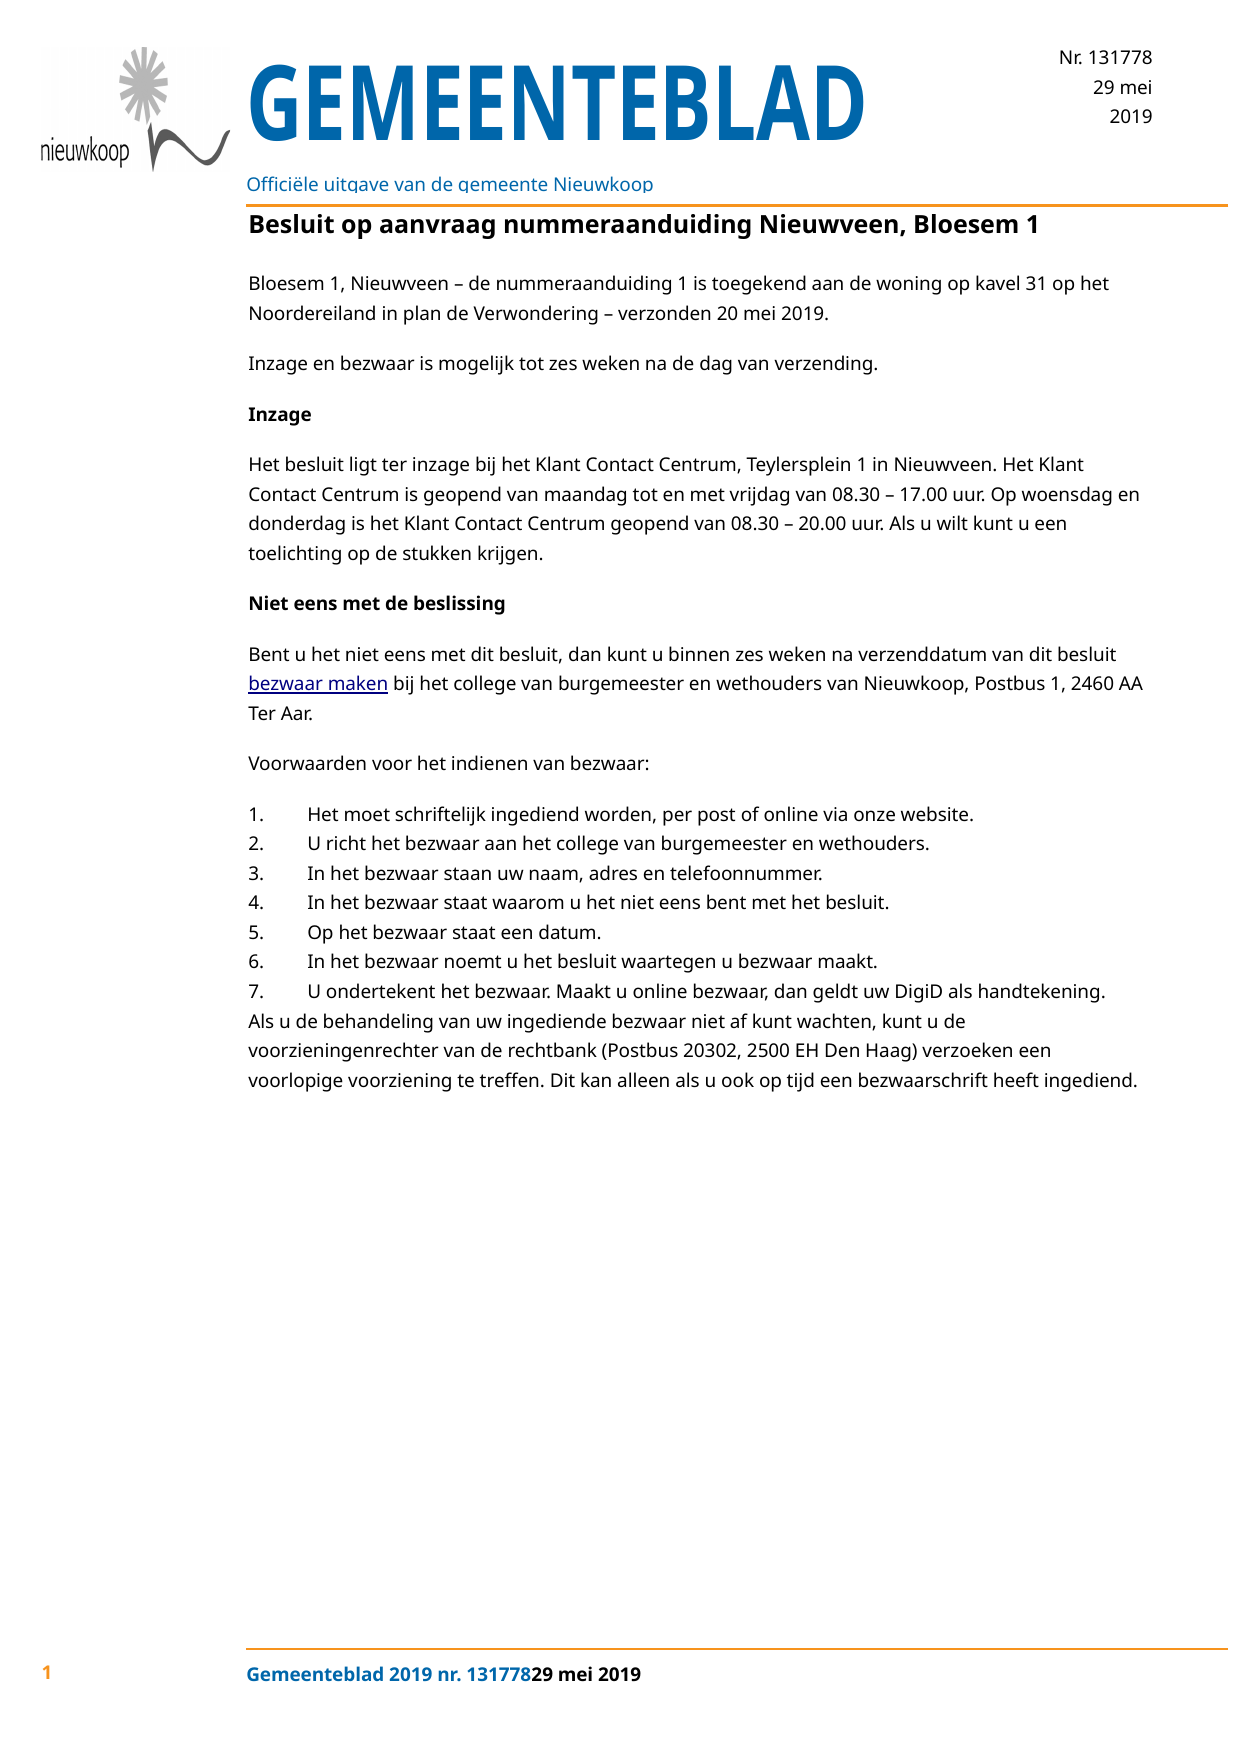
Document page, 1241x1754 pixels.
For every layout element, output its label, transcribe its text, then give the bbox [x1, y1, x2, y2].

text Voorwaarden voor het indienen van bezwaar: [248, 750, 1152, 776]
text Bent u het niet eens met dit besluit, dan kunt u binnen zes weken na verzenddatum van dit besluit bezwaar maken bij het college van burgemeester en wethouders van Nieuwkoop, Postbus 1, 2460 AA Ter Aar. [248, 641, 1152, 726]
list Op het bezwaar staat een datum. [248, 919, 1152, 945]
text Inzage en bezwaar is mogelijk tot zes weken na de dag van verzending. [248, 350, 1152, 376]
text Inzage [248, 401, 1152, 426]
list U richt het bezwaar aan het college van burgemeester en wethouders. [248, 830, 1152, 856]
list U ondertekent het bezwaar. Maakt u online bezwaar, dan geldt uw DigiD als handtekening. [248, 978, 1152, 1004]
text Het besluit ligt ter inzage bij het Klant Contact Centrum, Teylersplein 1 in Nieuwveen. Het Klant Contact Centrum is geopend van maandag tot en met vrijdag van 08.30 – 17.00 uur. Op woensdag en donderdag is het Klant Contact Centrum geopend van 08.30 – 20.00 uur. Als u wilt kunt u een toelichting op de stukken krijgen. [248, 451, 1152, 566]
text Besluit op aanvraag nummeraanduiding Nieuwveen, Bloesem 1 [248, 207, 1152, 241]
text Als u de behandeling van uw ingediende bezwaar niet af kunt wachten, kunt u de voorzieningenrechter van de rechtbank (Postbus 20302, 2500 EH Den Haag) verzoeken een voorlopige voorziening te treffen. Dit kan alleen als u ook op tijd een bezwaarschrift heeft ingediend. [248, 1008, 1152, 1093]
text Niet eens met de beslissing [248, 590, 1152, 616]
picture [41, 47, 231, 172]
list In het bezwaar staat waarom u het niet eens bent met het besluit. [248, 889, 1152, 915]
list Het moet schriftelijk ingediend worden, per post of online via onze website. [248, 801, 1152, 826]
list In het bezwaar staan uw naam, adres en telefoonnummer. [248, 860, 1152, 886]
list In het bezwaar noemt u het besluit waartegen u bezwaar maakt. [248, 949, 1152, 974]
text Bloesem 1, Nieuwveen – de nummeraanduiding 1 is toegekend aan de woning op kavel 31 op het Noordereiland in plan de Verwondering – verzonden 20 mei 2019. [248, 270, 1152, 326]
